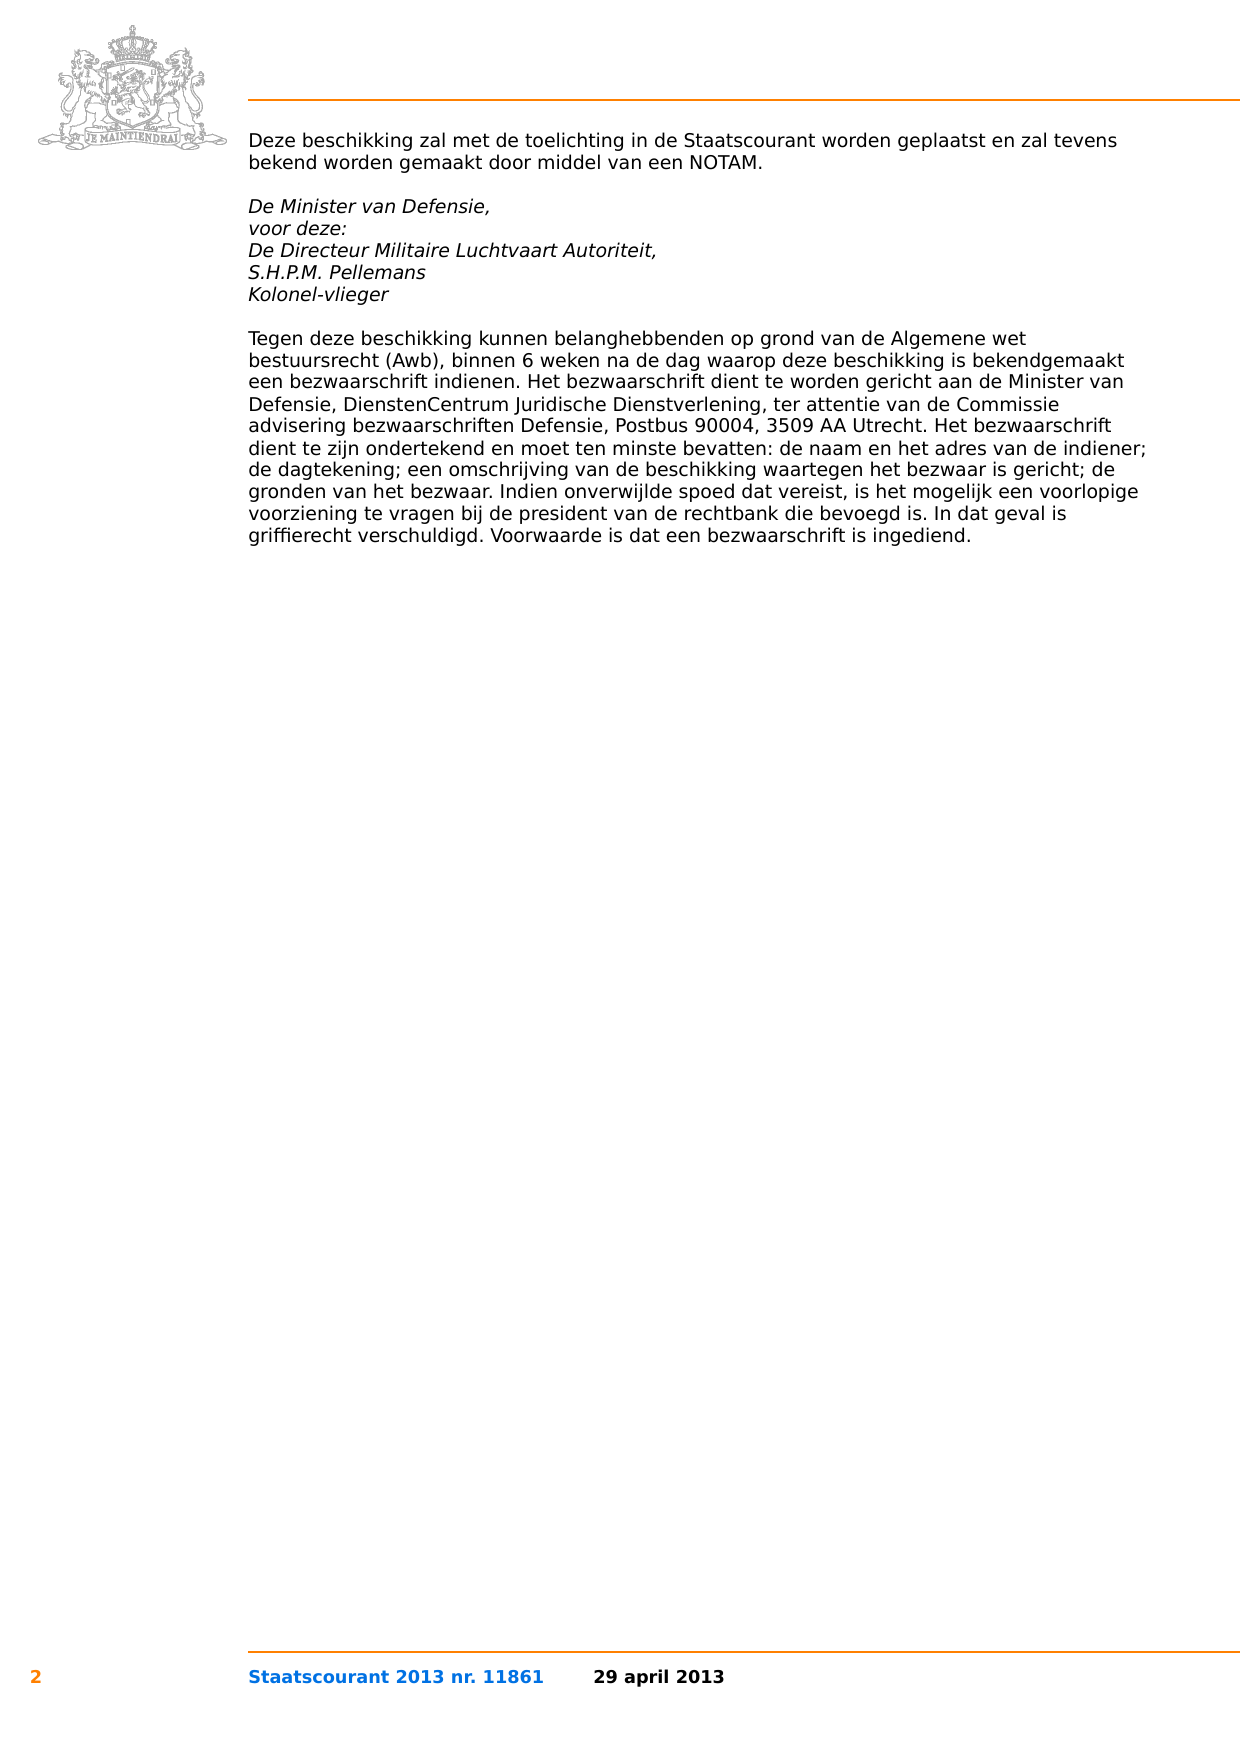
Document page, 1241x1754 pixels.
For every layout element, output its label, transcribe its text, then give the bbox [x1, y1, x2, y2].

picture [38, 25, 227, 150]
text Tegen deze beschikking kunnen belanghebbenden op grond van de Algemene wet bestuursrecht (Awb), binnen 6 weken na de dag waarop deze beschikking is bekendgemaakt een bezwaarschrift indienen. Het bezwaarschrift dient te worden gericht aan de Minister van Defensie, DienstenCentrum Juridische Dienstverlening, ter attentie van de Commissie advisering bezwaarschriften Defensie, Postbus 90004, 3509 AA Utrecht. Het bezwaarschrift dient te zijn ondertekend en moet ten minste bevatten: de naam en het adres van de indiener; de dagtekening; een omschrijving van de beschikking waartegen het bezwaar is gericht; de gronden van het bezwaar. Indien onverwijlde spoed dat vereist, is het mogelijk een voorlopige voorziening te vragen bij de president van de rechtbank die bevoegd is. In dat geval is griffierecht verschuldigd. Voorwaarde is dat een bezwaarschrift is ingediend. [248, 327, 1163, 547]
text Deze beschikking zal met de toelichting in de Staatscourant worden geplaatst en zal tevens bekend worden gemaakt door middel van een NOTAM. [248, 130, 1163, 174]
text De Minister van Defensie, voor deze: De Directeur Militaire Luchtvaart Autoriteit, S.H.P.M. Pellemans Kolonel-vlieger [248, 196, 1163, 306]
